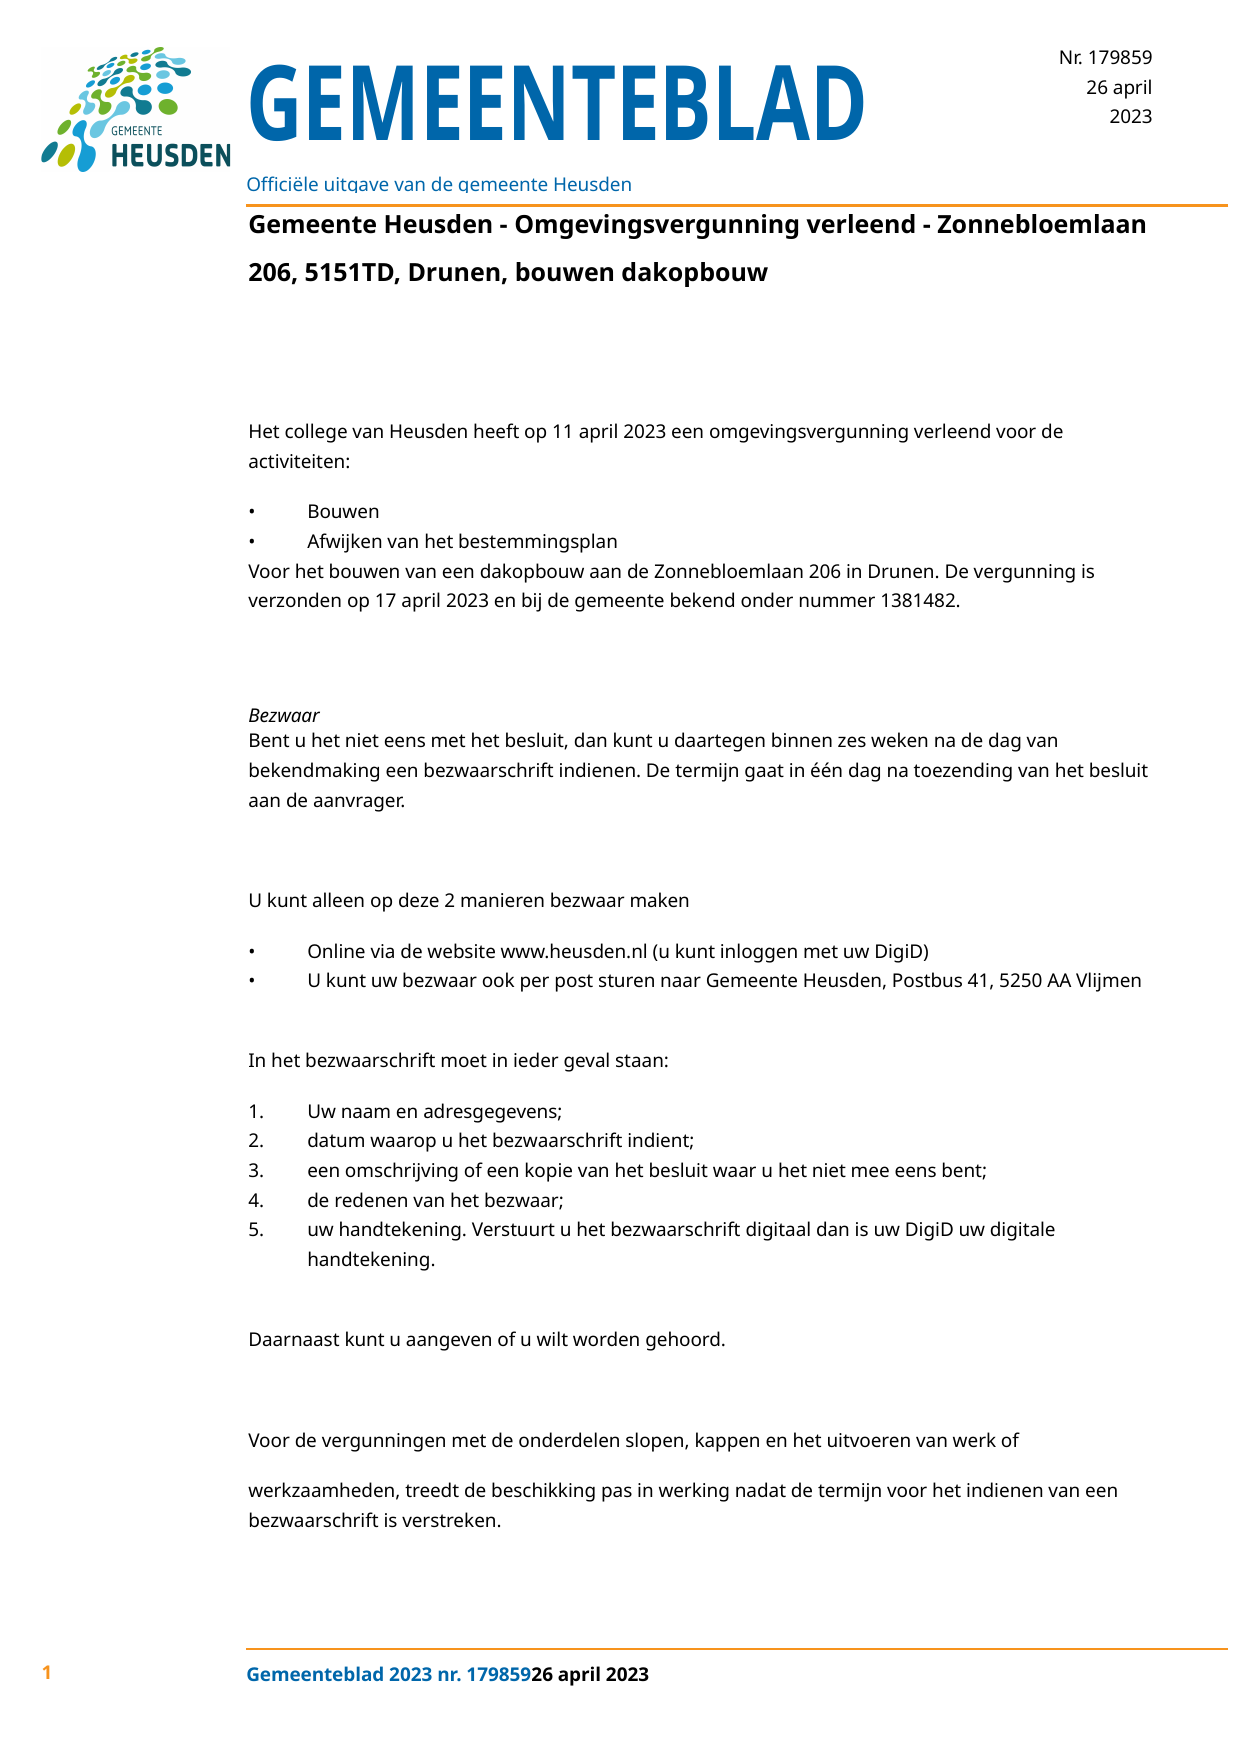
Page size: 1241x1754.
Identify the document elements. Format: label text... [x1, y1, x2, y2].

list Afwijken van het bestemmingsplan [248, 528, 1152, 554]
list een omschrijving of een kopie van het besluit waar u het niet mee eens bent; [248, 1157, 1152, 1183]
list Online via de website www.heusden.nl (u kunt inloggen met uw DigiD) [248, 938, 1152, 964]
list Uw naam en adresgegevens; [248, 1098, 1152, 1124]
list uw handtekening. Verstuurt u het bezwaarschrift digitaal dan is uw DigiD uw digitale handtekening. [248, 1216, 1152, 1272]
text Daarnaast kunt u aangeven of u wilt worden gehoord. [248, 1326, 1152, 1352]
list de redenen van het bezwaar; [248, 1187, 1152, 1212]
picture [41, 47, 231, 172]
text werkzaamheden, treedt de beschikking pas in werking nadat de termijn voor het indienen van een bezwaarschrift is verstreken. [248, 1477, 1152, 1532]
text In het bezwaarschrift moet in ieder geval staan: [248, 1048, 1152, 1073]
text Gemeente Heusden - Omgevingsvergunning verleend - Zonnebloemlaan 206, 5151TD, Drunen, bouwen dakopbouw [248, 207, 1152, 288]
text Het college van Heusden heeft op 11 april 2023 een omgevingsvergunning verleend voor de activiteiten: [248, 419, 1152, 474]
text Voor het bouwen van een dakopbouw aan de Zonnebloemlaan 206 in Drunen. De vergunning is verzonden op 17 april 2023 en bij de gemeente bekend onder nummer 1381482. [248, 558, 1152, 613]
text Bezwaar [248, 702, 1152, 728]
text Bent u het niet eens met het besluit, dan kunt u daartegen binnen zes weken na de dag van bekendmaking een bezwaarschrift indienen. De termijn gaat in één dag na toezending van het besluit aan de aanvrager. [248, 728, 1152, 812]
list Bouwen [248, 499, 1152, 524]
list datum waarop u het bezwaarschrift indient; [248, 1128, 1152, 1153]
list U kunt uw bezwaar ook per post sturen naar Gemeente Heusden, Postbus 41, 5250 AA Vlijmen [248, 968, 1152, 993]
text Voor de vergunningen met de onderdelen slopen, kappen en het uitvoeren van werk of [248, 1427, 1152, 1452]
text U kunt alleen op deze 2 manieren bezwaar maken [248, 888, 1152, 913]
